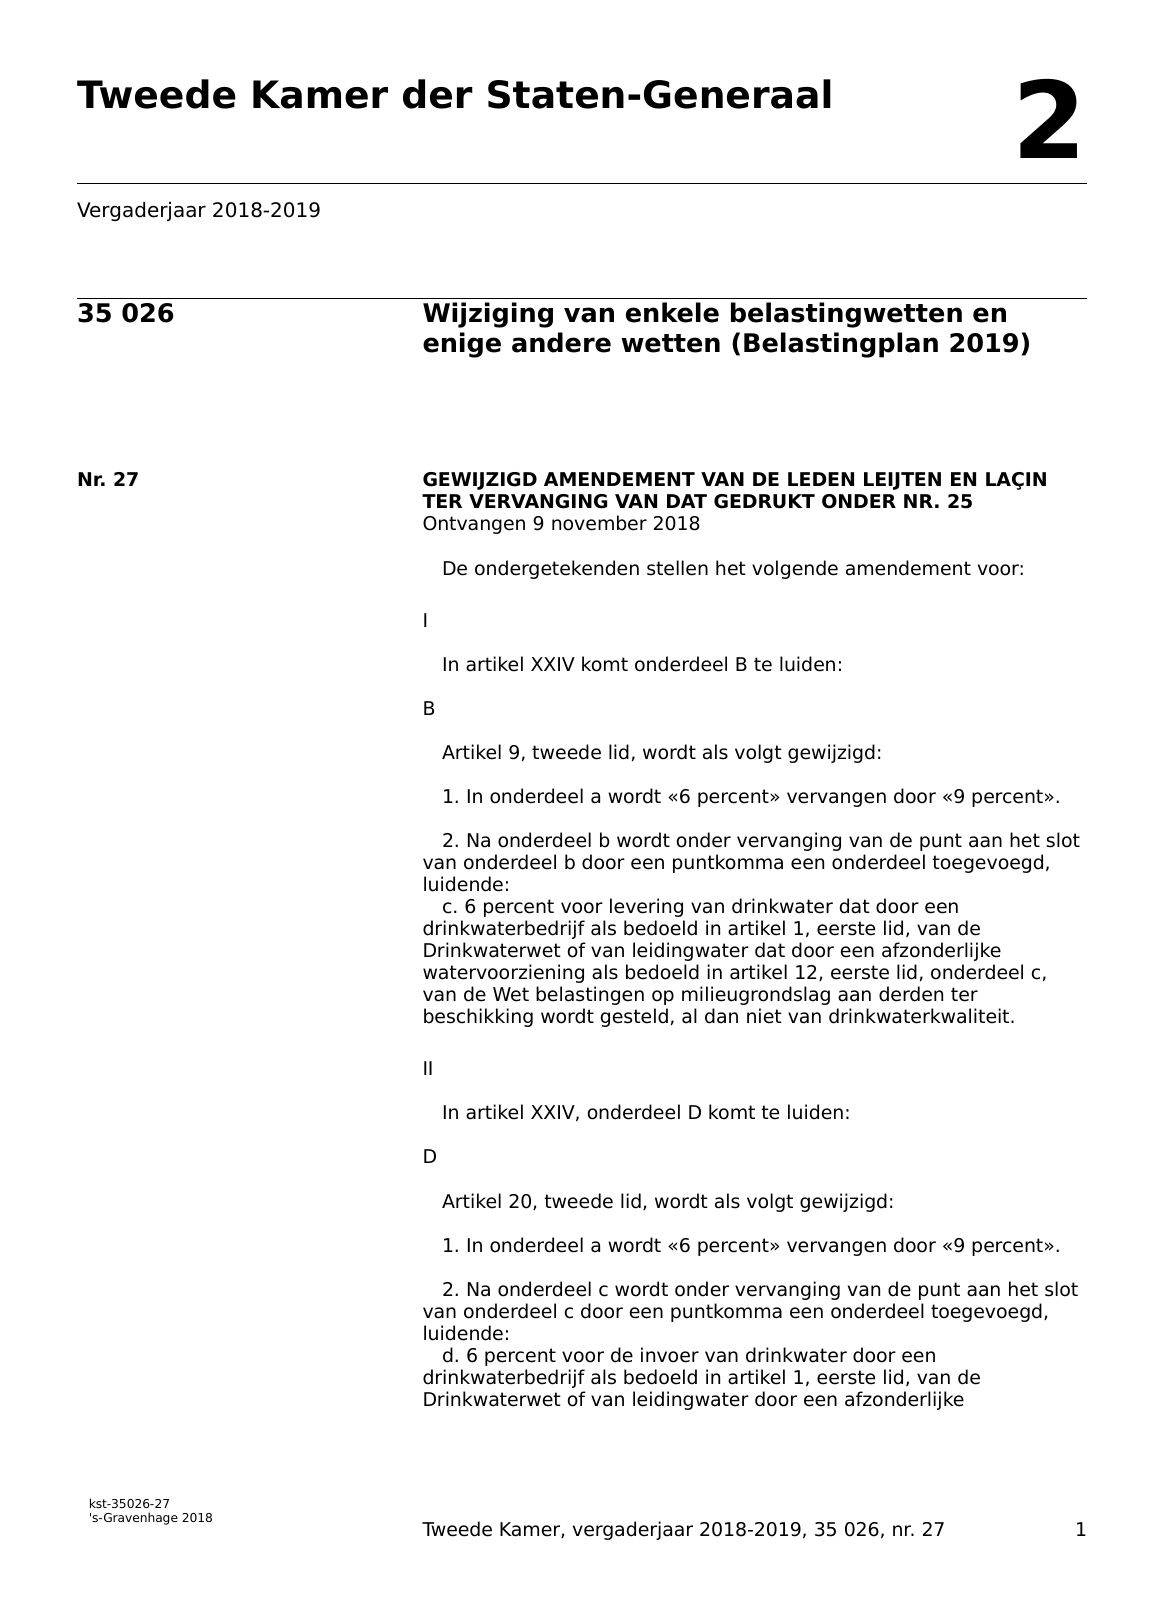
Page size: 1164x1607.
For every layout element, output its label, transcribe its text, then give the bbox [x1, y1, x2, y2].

text B [422, 698, 1087, 720]
text Artikel 9, tweede lid, wordt als volgt gewijzigd: [422, 742, 1087, 764]
text c. 6 percent voor levering van drinkwater dat door een drinkwaterbedrijf als bedoeld in artikel 1, eerste lid, van de Drinkwaterwet of van leidingwater dat door een afzonderlijke watervoorziening als bedoeld in artikel 12, eerste lid, onderdeel c, van de Wet belastingen op milieugrondslag aan derden ter beschikking wordt gesteld, al dan niet van drinkwaterkwaliteit. [422, 896, 1087, 1028]
text Artikel 20, tweede lid, wordt als volgt gewijzigd: [422, 1191, 1087, 1213]
text 1. In onderdeel a wordt «6 percent» vervangen door «9 percent». [422, 1235, 1087, 1257]
text 2. Na onderdeel b wordt onder vervanging van de punt aan het slot van onderdeel b door een puntkomma een onderdeel toegevoegd, luidende: [422, 830, 1087, 896]
table_header Tweede Kamer der Staten-Generaal [77, 59, 886, 183]
subtitle 35 026 Wijziging van enkele belastingwetten en enige andere wetten (Belastingplan 2019) [77, 299, 1087, 358]
text 2. Na onderdeel c wordt onder vervanging van de punt aan het slot van onderdeel c door een puntkomma een onderdeel toegevoegd, luidende: [422, 1279, 1087, 1345]
text De ondergetekenden stellen het volgende amendement voor: [422, 557, 1087, 579]
text d. 6 percent voor de invoer van drinkwater door een drinkwaterbedrijf als bedoeld in artikel 1, eerste lid, van de Drinkwaterwet of van leidingwater door een afzonderlijke [422, 1345, 1087, 1411]
text 1. In onderdeel a wordt «6 percent» vervangen door «9 percent». [422, 786, 1087, 808]
subtitle Nr. 27 GEWIJZIGD AMENDEMENT VAN DE LEDEN LEIJTEN EN LAÇIN TER VERVANGING VAN DAT GEDRUKT ONDER NR. 25 [77, 469, 1087, 513]
text In artikel XXIV, onderdeel D komt te luiden: [422, 1102, 1087, 1124]
text kst-35026-27 [88, 1497, 323, 1511]
text 's-Gravenhage 2018 [88, 1511, 323, 1525]
subtitle II [422, 1058, 1087, 1080]
table_header 2 [886, 59, 1087, 183]
text D [422, 1146, 1087, 1168]
text Ontvangen 9 november 2018 [422, 513, 1087, 535]
subtitle I [422, 609, 1087, 631]
table_cell Vergaderjaar 2018-2019 [77, 184, 1087, 298]
text In artikel XXIV komt onderdeel B te luiden: [422, 654, 1087, 676]
